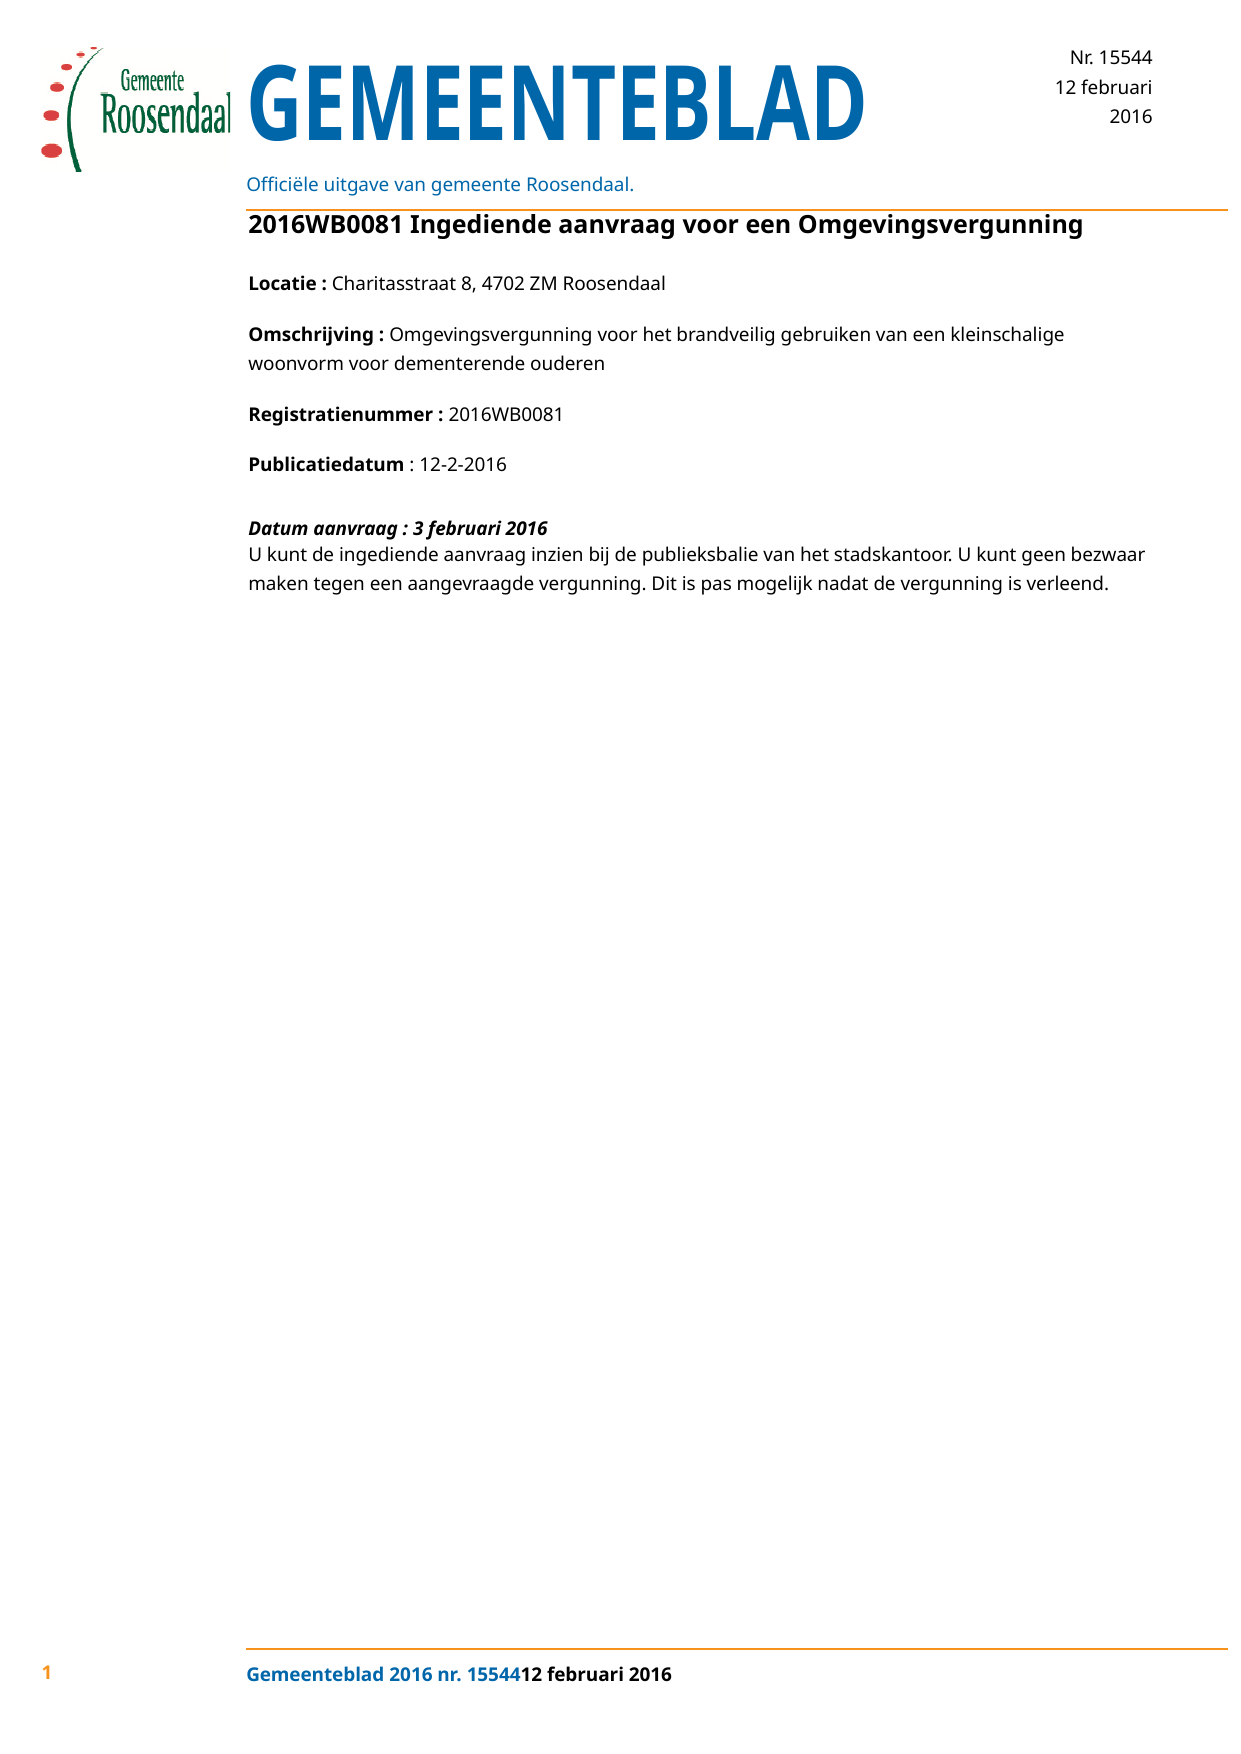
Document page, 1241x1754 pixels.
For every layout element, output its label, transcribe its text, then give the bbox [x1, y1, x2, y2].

text Omschrijving : Omgevingsvergunning voor het brandveilig gebruiken van een kleinschalige woonvorm voor dementerende ouderen [248, 321, 1152, 376]
text U kunt de ingediende aanvraag inzien bij de publieksbalie van het stadskantoor. U kunt geen bezwaar maken tegen een aangevraagde vergunning. Dit is pas mogelijk nadat de vergunning is verleend. [248, 541, 1152, 596]
text Datum aanvraag : 3 februari 2016 [248, 515, 1152, 541]
text Registratienummer : 2016WB0081 [248, 401, 1152, 426]
picture [41, 47, 231, 172]
text Publicatiedatum : 12-2-2016 [248, 451, 1152, 477]
text 2016WB0081 Ingediende aanvraag voor een Omgevingsvergunning [248, 211, 1152, 241]
text Locatie : Charitasstraat 8, 4702 ZM Roosendaal [248, 270, 1152, 296]
